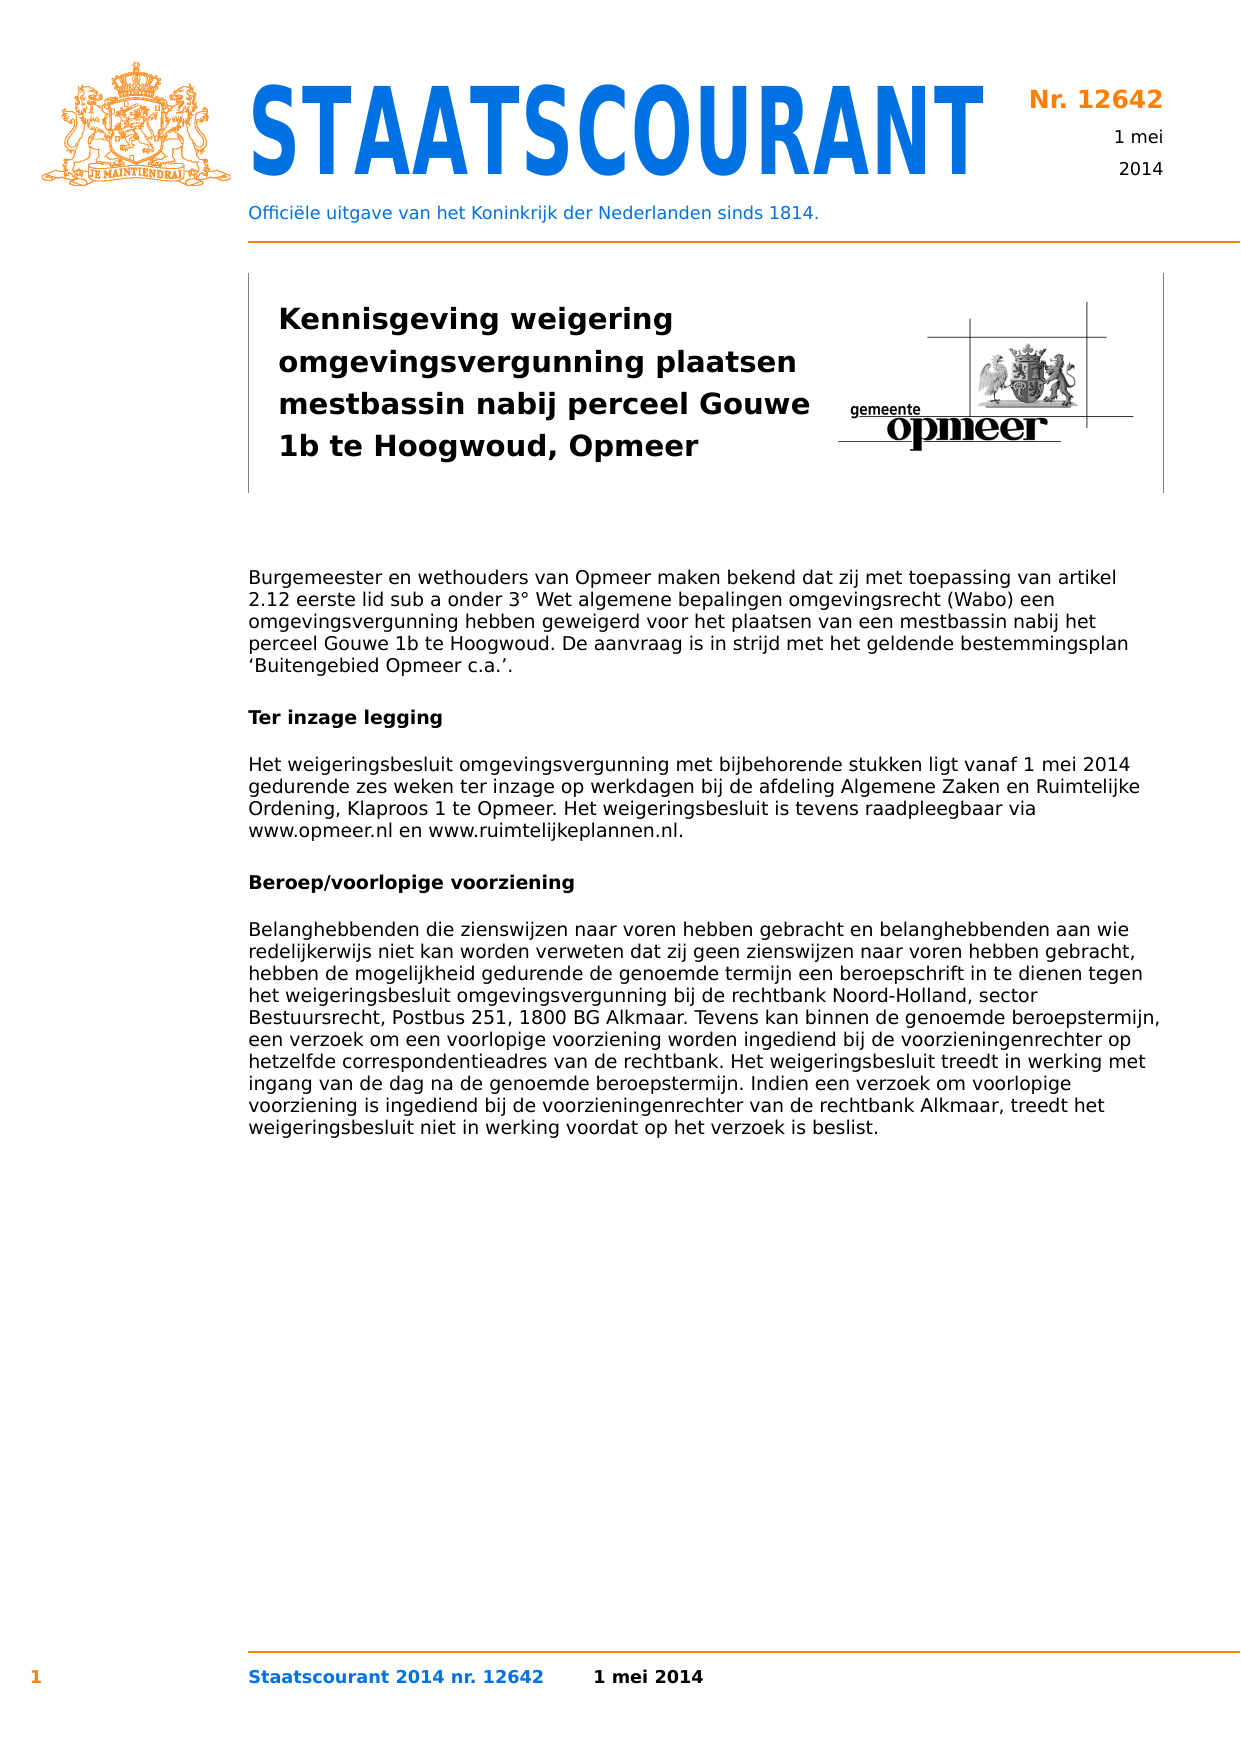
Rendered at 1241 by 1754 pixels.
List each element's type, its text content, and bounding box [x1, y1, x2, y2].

picture [41, 62, 231, 186]
text Burgemeester en wethouders van Opmeer maken bekend dat zij met toepassing van artikel 2.12 eerste lid sub a onder 3° Wet algemene bepalingen omgevingsrecht (Wabo) een omgevingsvergunning hebben geweigerd voor het plaatsen van een mestbassin nabij het perceel Gouwe 1b te Hoogwoud. De aanvraag is in strijd met het geldende bestemmingsplan ‘Buitengebied Opmeer c.a.’. [248, 567, 1163, 677]
subtitle Ter inzage legging [248, 707, 1163, 729]
text Belanghebbenden die zienswijzen naar voren hebben gebracht en belanghebbenden aan wie redelijkerwijs niet kan worden verweten dat zij geen zienswijzen naar voren hebben gebracht, hebben de mogelijkheid gedurende de genoemde termijn een beroepschrift in te dienen tegen het weigeringsbesluit omgevingsvergunning bij de rechtbank Noord-Holland, sector Bestuursrecht, Postbus 251, 1800 BG Alkmaar. Tevens kan binnen de genoemde beroepstermijn, een verzoek om een voorlopige voorziening worden ingediend bij de voorzieningenrechter op hetzelfde correspondentieadres van de rechtbank. Het weigeringsbesluit treedt in werking met ingang van de dag na de genoemde beroepstermijn. Indien een verzoek om voorlopige voorziening is ingediend bij de voorzieningenrechter van de rechtbank Alkmaar, treedt het weigeringsbesluit niet in werking voordat op het verzoek is beslist. [248, 919, 1163, 1139]
subtitle Kennisgeving weigering omgevingsvergunning plaatsen mestbassin nabij perceel Gouwe 1b te Hoogwoud, Opmeer [249, 273, 1163, 493]
table_header [25, 62, 248, 241]
table_header Nr. 12642 [998, 62, 1240, 121]
text Het weigeringsbesluit omgevingsvergunning met bijbehorende stukken ligt vanaf 1 mei 2014 gedurende zes weken ter inzage op werkdagen bij de afdeling Algemene Zaken en Ruimtelijke Ordening, Klaproos 1 te Opmeer. Het weigeringsbesluit is tevens raadpleegbaar via www.opmeer.nl en www.ruimtelijkeplannen.nl. [248, 754, 1163, 842]
table_header STAATSCOURANT [248, 62, 998, 203]
picture [838, 302, 1134, 451]
table_cell 2014 [998, 153, 1240, 203]
table_cell Officiële uitgave van het Koninkrijk der Nederlanden sinds 1814. [248, 203, 1240, 241]
subtitle Beroep/voorlopige voorziening [248, 872, 1163, 894]
table_cell 1 mei [998, 121, 1240, 153]
